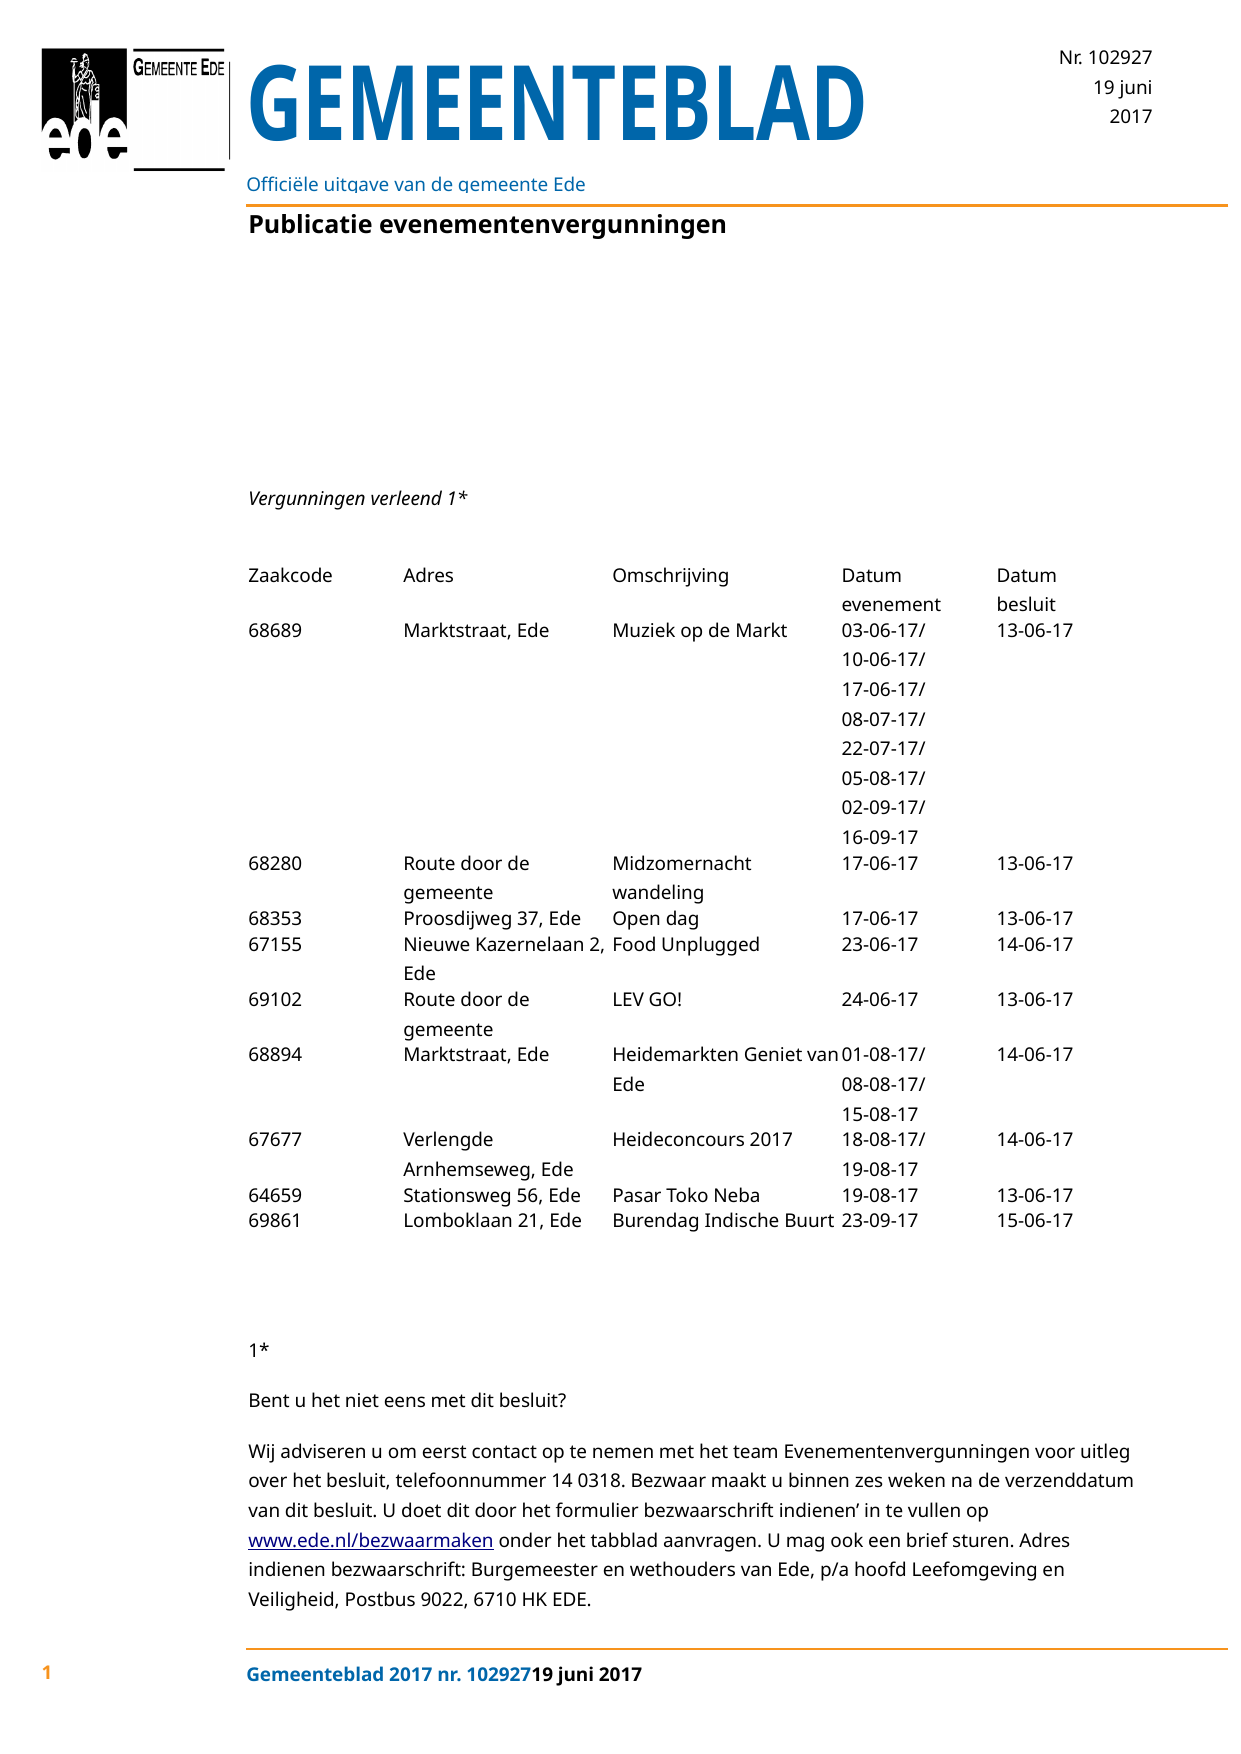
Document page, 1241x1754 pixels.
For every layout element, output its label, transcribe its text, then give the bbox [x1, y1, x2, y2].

table_cell Food Unplugged [612, 931, 841, 986]
table_cell 13-06-17 [996, 617, 1152, 850]
table_cell 13-06-17 [996, 850, 1152, 905]
table_cell 19-08-17 [841, 1182, 996, 1207]
table_cell Heideconcours 2017 [612, 1126, 841, 1182]
table_cell 68280 [248, 850, 403, 905]
table_cell Open dag [612, 905, 841, 931]
text Wij adviseren u om eerst contact op te nemen met het team Evenementenvergunningen voor uitleg over het besluit, telefoonnummer 14 0318. Bezwaar maakt u binnen zes weken na de verzenddatum van dit besluit. U doet dit door het formulier bezwaarschrift indienen’ in te vullen op www.ede.nl/bezwaarmaken onder het tabblad aanvragen. U mag ook een brief sturen. Adres indienen bezwaarschrift: Burgemeester en wethouders van Ede, p/a hoofd Leefomgeving en Veiligheid, Postbus 9022, 6710 HK EDE. [248, 1438, 1152, 1612]
table_cell 23-06-17 [841, 931, 996, 986]
table_header Datum evenement [841, 562, 996, 617]
table_header Adres [403, 562, 612, 617]
table_cell Route door de gemeente [403, 850, 612, 905]
text Vergunningen verleend 1* [248, 486, 1152, 511]
table_header Omschrijving [612, 562, 841, 617]
table_cell Proosdijweg 37, Ede [403, 905, 612, 931]
table_header Datum besluit [996, 562, 1152, 617]
table_cell Marktstraat, Ede [403, 1042, 612, 1126]
table_cell 24-06-17 [841, 986, 996, 1042]
table_cell 17-06-17 [841, 905, 996, 931]
picture [41, 47, 231, 172]
table_cell Route door de gemeente [403, 986, 612, 1042]
table_cell LEV GO! [612, 986, 841, 1042]
table_cell 13-06-17 [996, 905, 1152, 931]
table_cell 23-09-17 [841, 1208, 996, 1233]
text Bent u het niet eens met dit besluit? [248, 1388, 1152, 1413]
table_cell 69102 [248, 986, 403, 1042]
table_cell Stationsweg 56, Ede [403, 1182, 612, 1207]
table_cell Verlengde Arnhemseweg, Ede [403, 1126, 612, 1182]
table_cell Burendag Indische Buurt [612, 1208, 841, 1233]
table_cell 67677 [248, 1126, 403, 1182]
table_cell Midzomernacht wandeling [612, 850, 841, 905]
text Publicatie evenementenvergunningen [248, 207, 1152, 241]
table_cell Muziek op de Markt [612, 617, 841, 850]
table_cell 68353 [248, 905, 403, 931]
table_cell Marktstraat, Ede [403, 617, 612, 850]
table_cell Pasar Toko Neba [612, 1182, 841, 1207]
table_cell 03-06-17/ 10-06-17/ 17-06-17/ 08-07-17/ 22-07-17/ 05-08-17/ 02-09-17/ 16-09-17 [841, 617, 996, 850]
table_cell 15-06-17 [996, 1208, 1152, 1233]
table_cell 14-06-17 [996, 1126, 1152, 1182]
table_cell Lomboklaan 21, Ede [403, 1208, 612, 1233]
table_cell 64659 [248, 1182, 403, 1207]
table_cell Heidemarkten Geniet van Ede [612, 1042, 841, 1126]
table_cell 14-06-17 [996, 1042, 1152, 1126]
table_cell 01-08-17/ 08-08-17/ 15-08-17 [841, 1042, 996, 1126]
text 1* [248, 1337, 1152, 1363]
table_cell 67155 [248, 931, 403, 986]
table_cell 69861 [248, 1208, 403, 1233]
table_header Zaakcode [248, 562, 403, 617]
table_cell 18-08-17/ 19-08-17 [841, 1126, 996, 1182]
table_cell 68894 [248, 1042, 403, 1126]
table_cell 17-06-17 [841, 850, 996, 905]
table_cell 13-06-17 [996, 1182, 1152, 1207]
table_cell 14-06-17 [996, 931, 1152, 986]
table_cell Nieuwe Kazernelaan 2, Ede [403, 931, 612, 986]
table_cell 68689 [248, 617, 403, 850]
table_cell 13-06-17 [996, 986, 1152, 1042]
